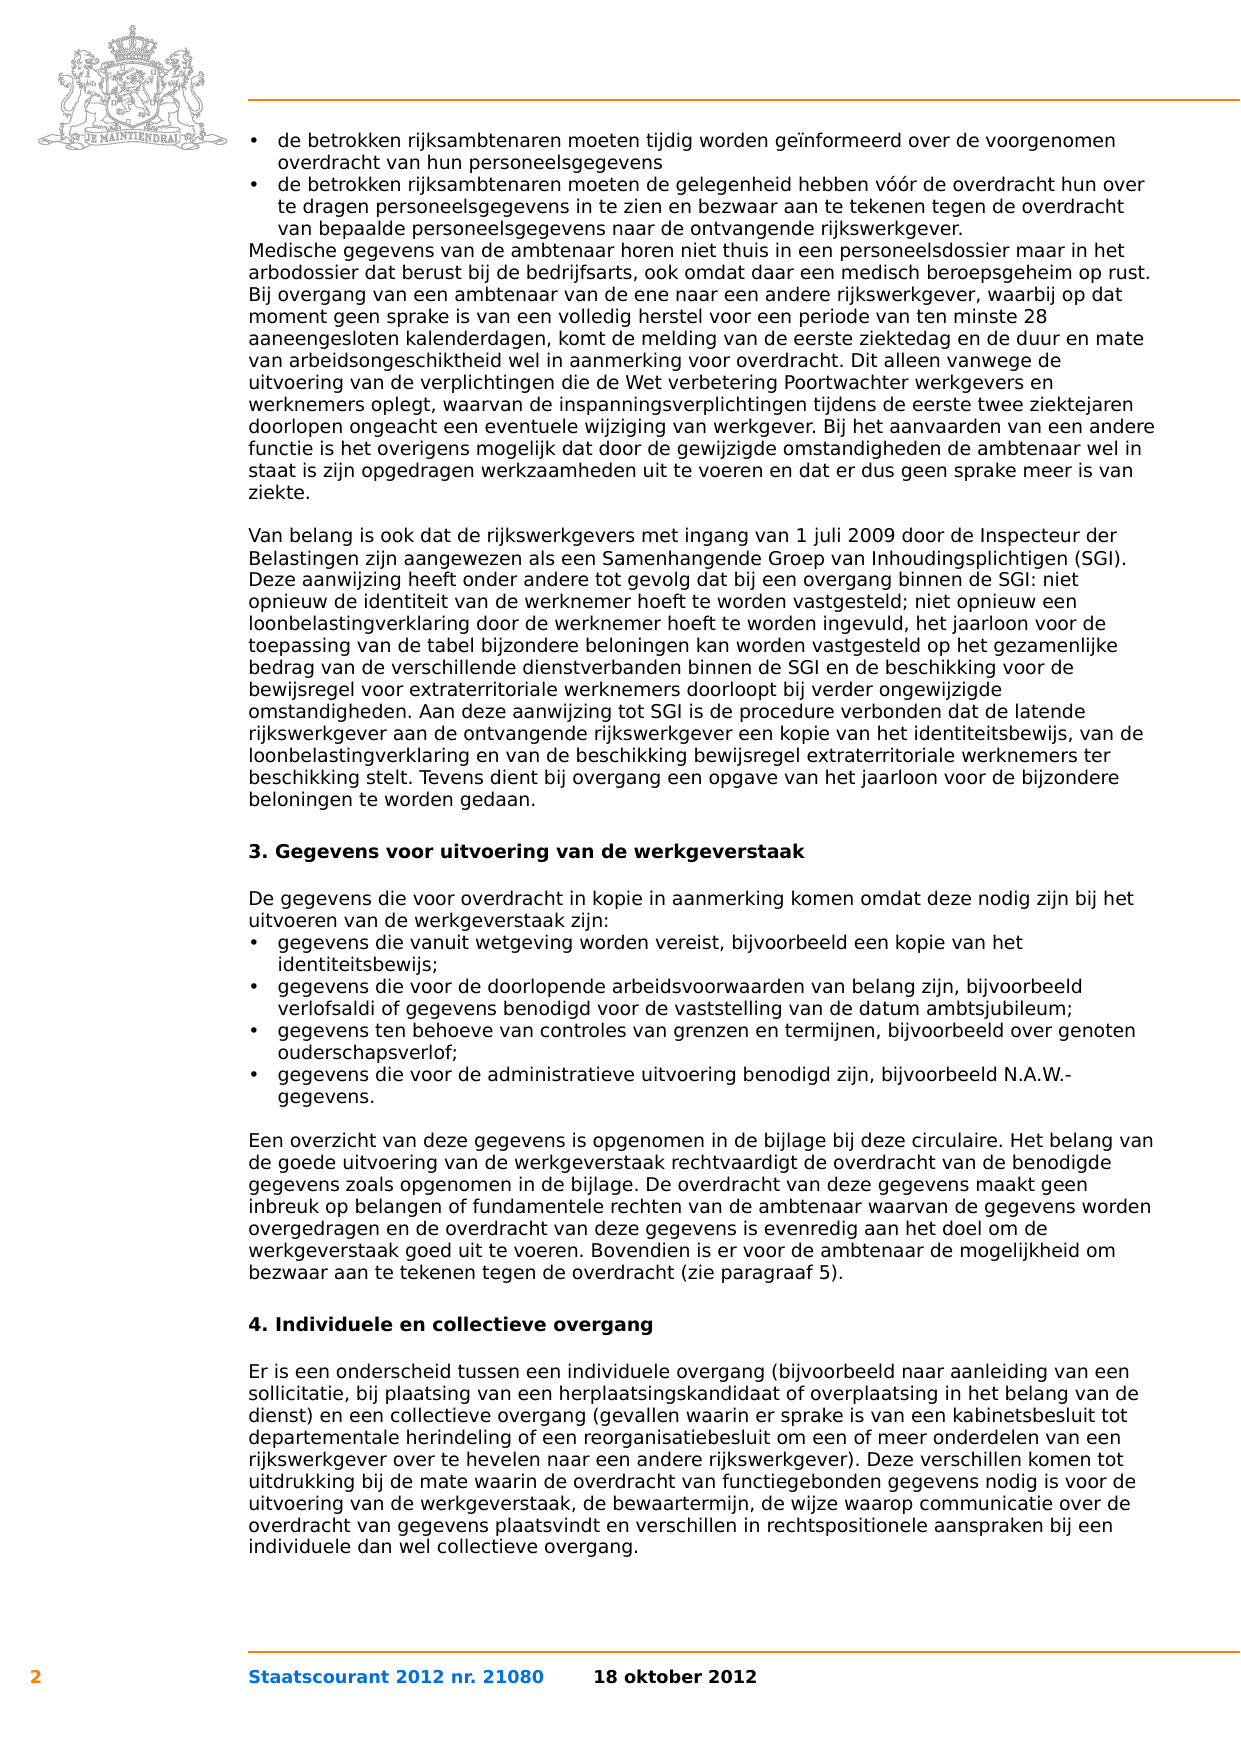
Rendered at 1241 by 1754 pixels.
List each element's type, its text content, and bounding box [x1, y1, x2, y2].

text • gegevens ten behoeve van controles van grenzen en termijnen, bijvoorbeeld over genoten ouderschapsverlof; [248, 1020, 1163, 1064]
text • gegevens die voor de doorlopende arbeidsvoorwaarden van belang zijn, bijvoorbeeld verlofsaldi of gegevens benodigd voor de vaststelling van de datum ambtsjubileum; [248, 976, 1163, 1020]
subtitle 4. Individuele en collectieve overgang [248, 1314, 1163, 1336]
text • de betrokken rijksambtenaren moeten tijdig worden geïnformeerd over de voorgenomen overdracht van hun personeelsgegevens [248, 130, 1163, 174]
text De gegevens die voor overdracht in kopie in aanmerking komen omdat deze nodig zijn bij het uitvoeren van de werkgeverstaak zijn: [248, 888, 1163, 932]
text Er is een onderscheid tussen een individuele overgang (bijvoorbeeld naar aanleiding van een sollicitatie, bij plaatsing van een herplaatsingskandidaat of overplaatsing in het belang van de dienst) en een collectieve overgang (gevallen waarin er sprake is van een kabinetsbesluit tot departementale herindeling of een reorganisatiebesluit om een of meer onderdelen van een rijkswerkgever over te hevelen naar een andere rijkswerkgever). Deze verschillen komen tot uitdrukking bij de mate waarin de overdracht van functiegebonden gegevens nodig is voor de uitvoering van de werkgeverstaak, de bewaartermijn, de wijze waarop communicatie over de overdracht van gegevens plaatsvindt en verschillen in rechtspositionele aanspraken bij een individuele dan wel collectieve overgang. [248, 1361, 1163, 1558]
text Van belang is ook dat de rijkswerkgevers met ingang van 1 juli 2009 door de Inspecteur der Belastingen zijn aangewezen als een Samenhangende Groep van Inhoudingsplichtigen (SGI). Deze aanwijzing heeft onder andere tot gevolg dat bij een overgang binnen de SGI: niet opnieuw de identiteit van de werknemer hoeft te worden vastgesteld; niet opnieuw een loonbelastingverklaring door de werknemer hoeft te worden ingevuld, het jaarloon voor de toepassing van de tabel bijzondere beloningen kan worden vastgesteld op het gezamenlijke bedrag van de verschillende dienstverbanden binnen de SGI en de beschikking voor de bewijsregel voor extraterritoriale werknemers doorloopt bij verder ongewijzigde omstandigheden. Aan deze aanwijzing tot SGI is de procedure verbonden dat de latende rijkswerkgever aan de ontvangende rijkswerkgever een kopie van het identiteitsbewijs, van de loonbelastingverklaring en van de beschikking bewijsregel extraterritoriale werknemers ter beschikking stelt. Tevens dient bij overgang een opgave van het jaarloon voor de bijzondere beloningen te worden gedaan. [248, 525, 1163, 811]
text Een overzicht van deze gegevens is opgenomen in de bijlage bij deze circulaire. Het belang van de goede uitvoering van de werkgeverstaak rechtvaardigt de overdracht van de benodigde gegevens zoals opgenomen in de bijlage. De overdracht van deze gegevens maakt geen inbreuk op belangen of fundamentele rechten van de ambtenaar waarvan de gegevens worden overgedragen en de overdracht van deze gegevens is evenredig aan het doel om de werkgeverstaak goed uit te voeren. Bovendien is er voor de ambtenaar de mogelijkheid om bezwaar aan te tekenen tegen de overdracht (zie paragraaf 5). [248, 1130, 1163, 1284]
text • de betrokken rijksambtenaren moeten de gelegenheid hebben vóór de overdracht hun over te dragen personeelsgegevens in te zien en bezwaar aan te tekenen tegen de overdracht van bepaalde personeelsgegevens naar de ontvangende rijkswerkgever. [248, 174, 1163, 240]
text • gegevens die vanuit wetgeving worden vereist, bijvoorbeeld een kopie van het identiteitsbewijs; [248, 932, 1163, 976]
text Medische gegevens van de ambtenaar horen niet thuis in een personeelsdossier maar in het arbodossier dat berust bij de bedrijfsarts, ook omdat daar een medisch beroepsgeheim op rust. Bij overgang van een ambtenaar van de ene naar een andere rijkswerkgever, waarbij op dat moment geen sprake is van een volledig herstel voor een periode van ten minste 28 aaneengesloten kalenderdagen, komt de melding van de eerste ziektedag en de duur en mate van arbeidsongeschiktheid wel in aanmerking voor overdracht. Dit alleen vanwege de uitvoering van de verplichtingen die de Wet verbetering Poortwachter werkgevers en werknemers oplegt, waarvan de inspanningsverplichtingen tijdens de eerste twee ziektejaren doorlopen ongeacht een eventuele wijziging van werkgever. Bij het aanvaarden van een andere functie is het overigens mogelijk dat door de gewijzigde omstandigheden de ambtenaar wel in staat is zijn opgedragen werkzaamheden uit te voeren en dat er dus geen sprake meer is van ziekte. [248, 240, 1163, 503]
subtitle 3. Gegevens voor uitvoering van de werkgeverstaak [248, 841, 1163, 863]
text • gegevens die voor de administratieve uitvoering benodigd zijn, bijvoorbeeld N.A.W.-gegevens. [248, 1064, 1163, 1108]
picture [38, 25, 227, 150]
